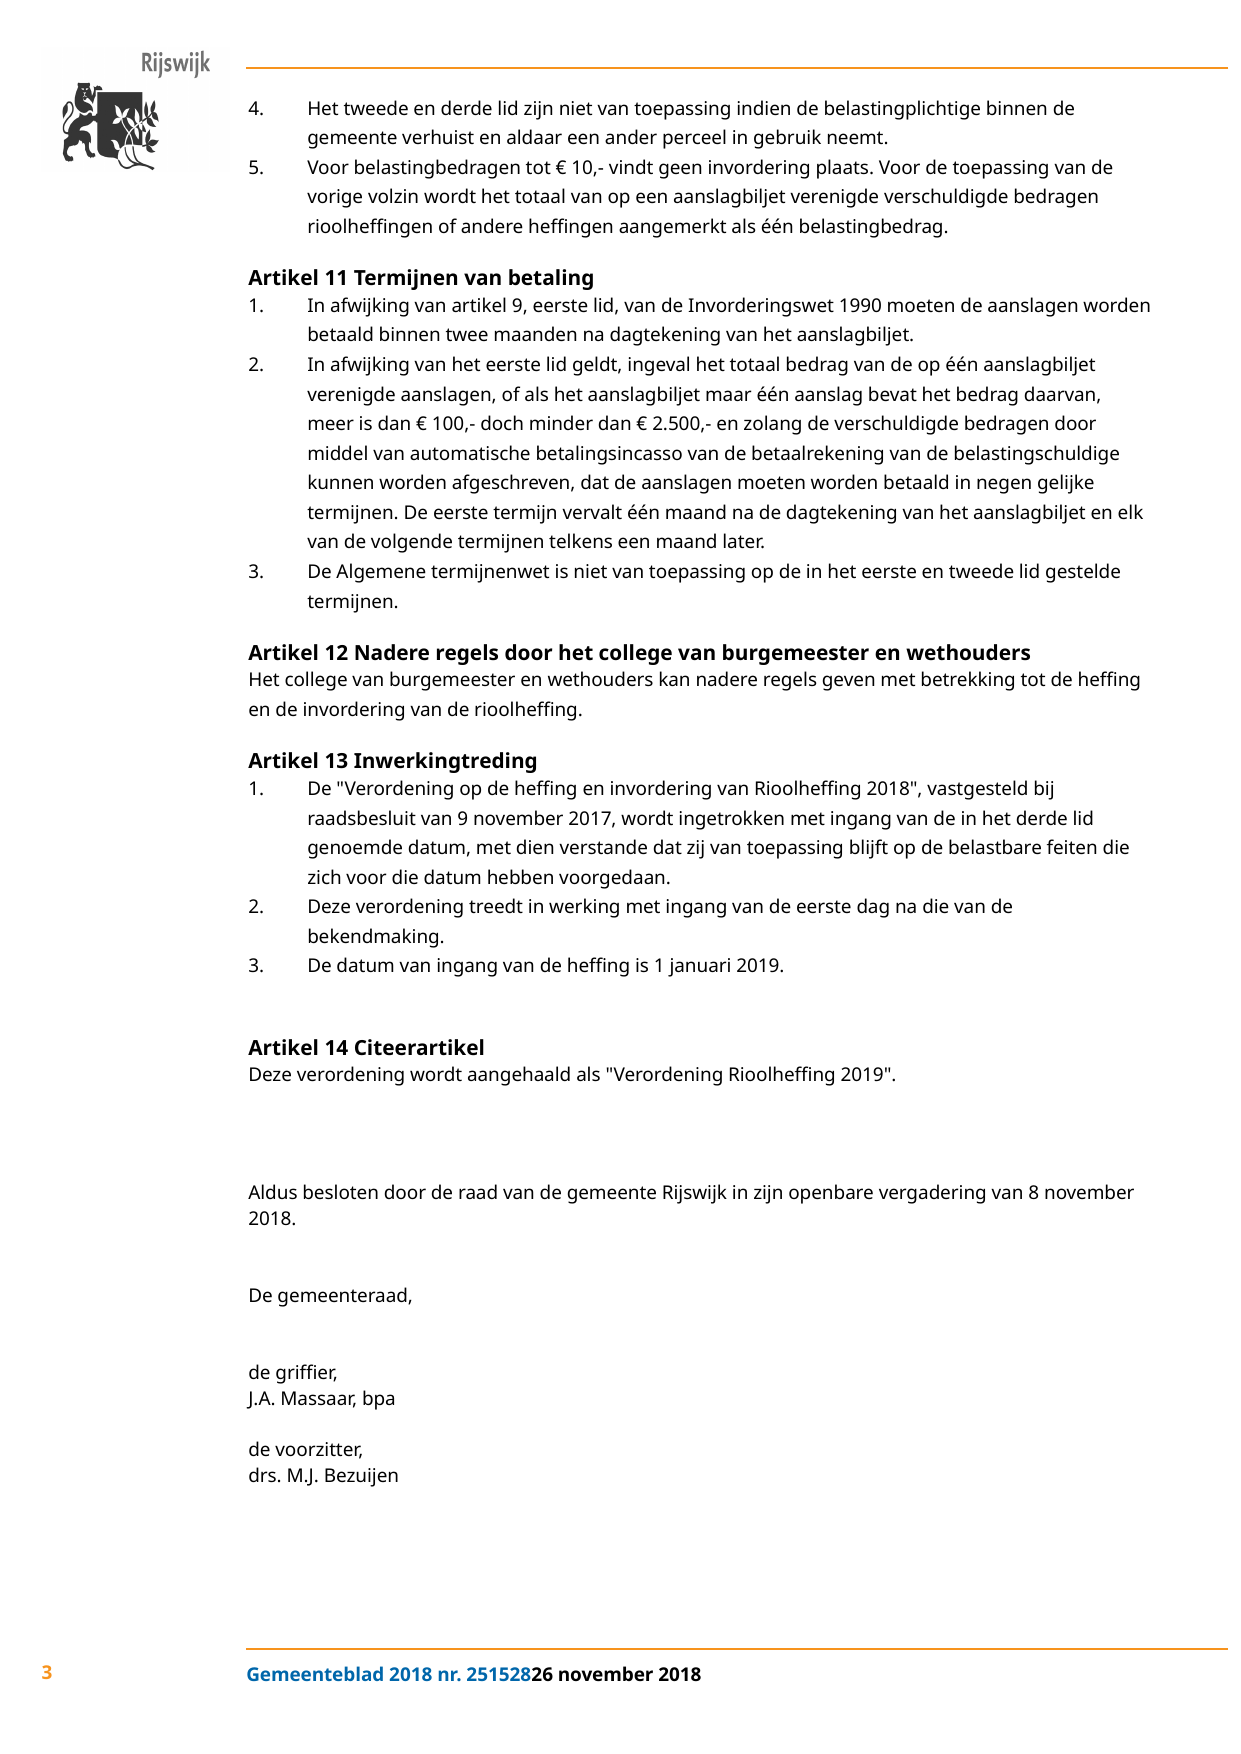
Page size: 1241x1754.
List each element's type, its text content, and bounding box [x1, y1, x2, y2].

picture [41, 47, 231, 172]
text Aldus besloten door de raad van de gemeente Rijswijk in zijn openbare vergadering van 8 november 2018. [248, 1179, 1152, 1231]
text Deze verordening wordt aangehaald als "Verordening Rioolheffing 2019". [248, 1061, 1152, 1087]
list In afwijking van artikel 9, eerste lid, van de Invorderingswet 1990 moeten de aanslagen worden betaald binnen twee maanden na dagtekening van het aanslagbiljet. [248, 292, 1152, 347]
list De datum van ingang van de heffing is 1 januari 2019. [248, 953, 1152, 978]
list Deze verordening treedt in werking met ingang van de eerste dag na die van de bekendmaking. [248, 893, 1152, 949]
list De "Verordening op de heffing en invordering van Rioolheffing 2018", vastgesteld bij raadsbesluit van 9 november 2017, wordt ingetrokken met ingang van de in het derde lid genoemde datum, met dien verstande dat zij van toepassing blijft op de belastbare feiten die zich voor die datum hebben voorgedaan. [248, 775, 1152, 889]
text Artikel 13 Inwerkingtreding [248, 747, 1152, 775]
text Artikel 14 Citeerartikel [248, 1033, 1152, 1061]
text Artikel 12 Nadere regels door het college van burgemeester en wethouders [248, 638, 1152, 667]
list Het tweede en derde lid zijn niet van toepassing indien de belastingplichtige binnen de gemeente verhuist en aldaar een ander perceel in gebruik neemt. [248, 95, 1152, 150]
text Artikel 11 Termijnen van betaling [248, 263, 1152, 292]
text Het college van burgemeester en wethouders kan nadere regels geven met betrekking tot de heffing en de invordering van de rioolheffing. [248, 667, 1152, 722]
text J.A. Massaar, bpa [248, 1385, 1152, 1411]
list De Algemene termijnenwet is niet van toepassing op de in het eerste en tweede lid gestelde termijnen. [248, 558, 1152, 613]
text De gemeenteraad, [248, 1282, 1152, 1308]
text de griffier, [248, 1359, 1152, 1385]
list Voor belastingbedragen tot € 10,- vindt geen invordering plaats. Voor de toepassing van de vorige volzin wordt het totaal van op een aanslagbiljet verenigde verschuldigde bedragen rioolheffingen of andere heffingen aangemerkt als één belastingbedrag. [248, 154, 1152, 239]
text de voorzitter, [248, 1437, 1152, 1462]
text drs. M.J. Bezuijen [248, 1462, 1152, 1488]
list In afwijking van het eerste lid geldt, ingeval het totaal bedrag van de op één aanslagbiljet verenigde aanslagen, of als het aanslagbiljet maar één aanslag bevat het bedrag daarvan, meer is dan € 100,- doch minder dan € 2.500,- en zolang de verschuldigde bedragen door middel van automatische betalingsincasso van de betaalrekening van de belastingschuldige kunnen worden afgeschreven, dat de aanslagen moeten worden betaald in negen gelijke termijnen. De eerste termijn vervalt één maand na de dagtekening van het aanslagbiljet en elk van de volgende termijnen telkens een maand later. [248, 351, 1152, 554]
